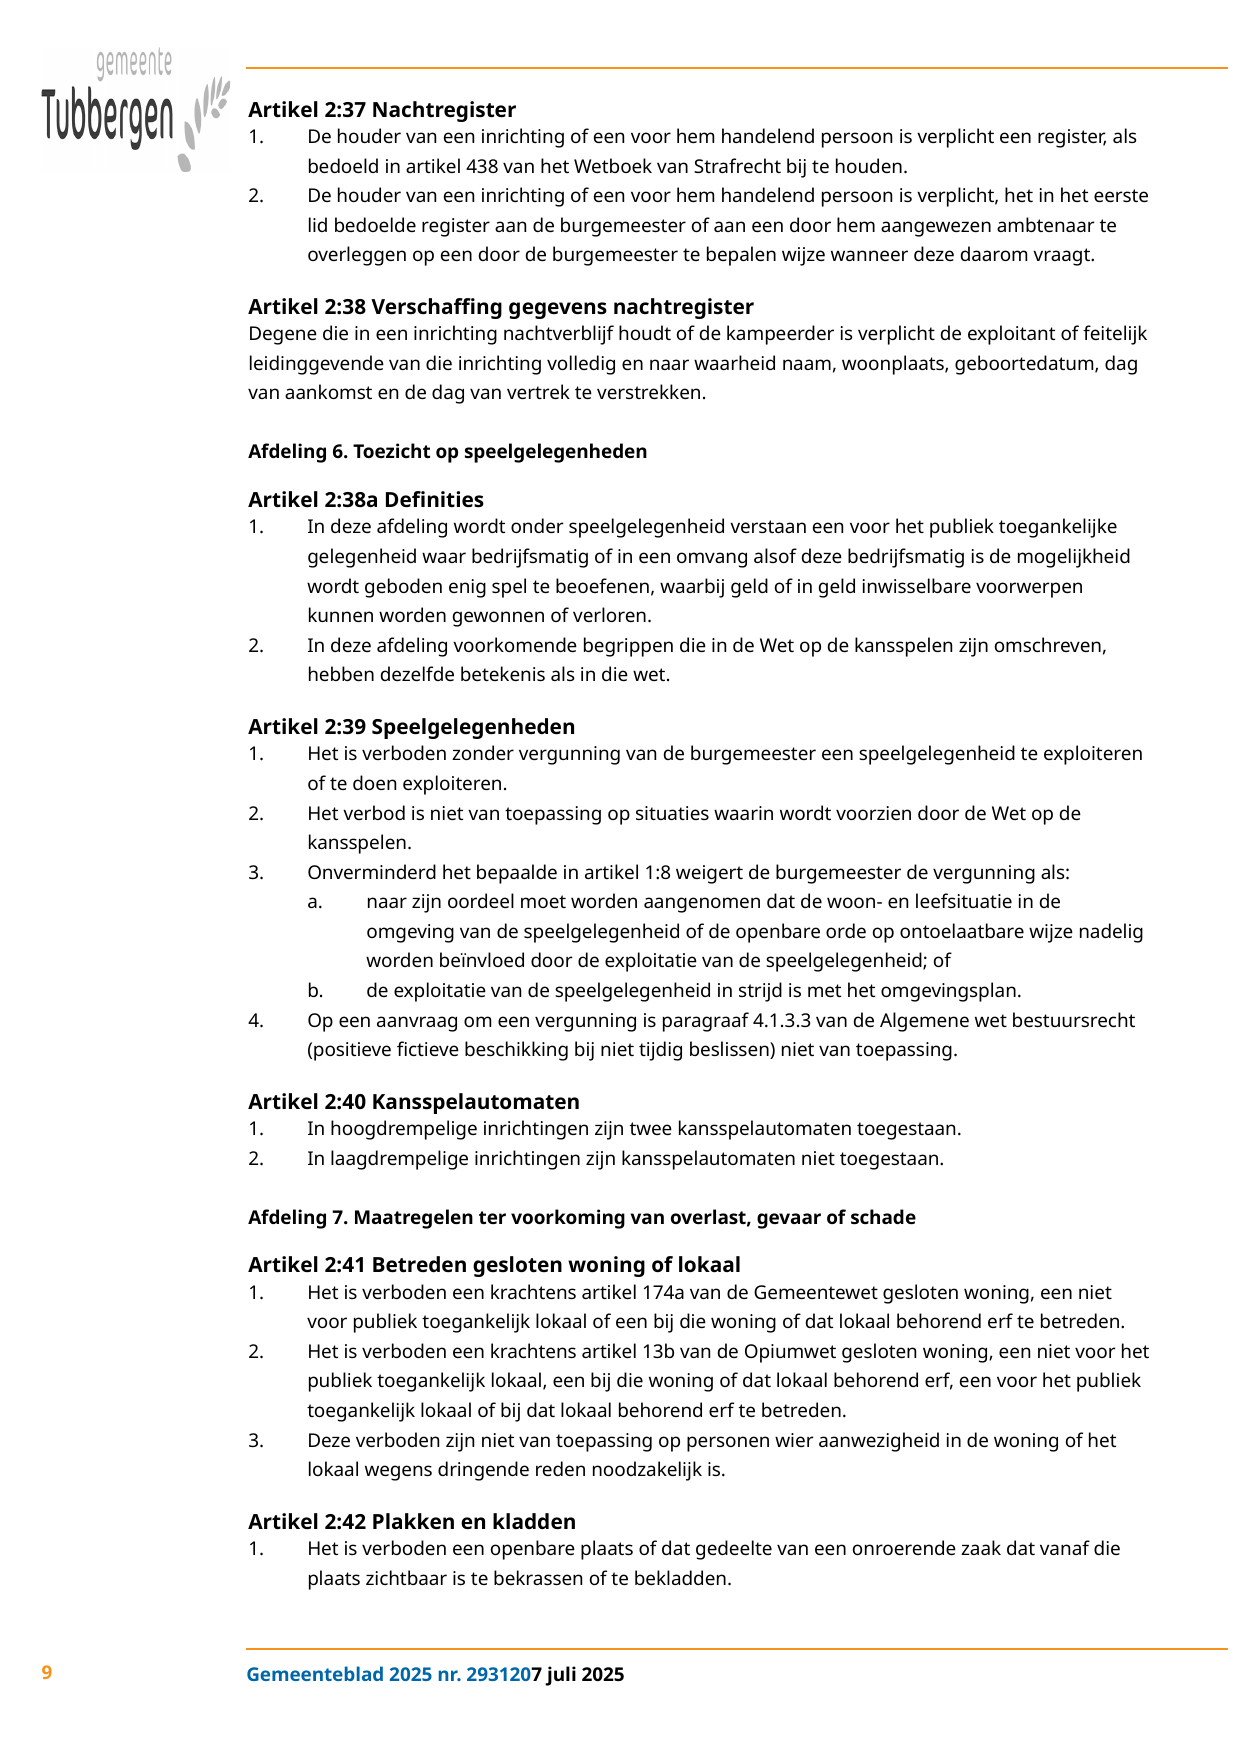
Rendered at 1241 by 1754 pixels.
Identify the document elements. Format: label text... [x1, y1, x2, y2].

list Het is verboden zonder vergunning van de burgemeester een speelgelegenheid te exploiteren of te doen exploiteren. [248, 741, 1152, 796]
text Artikel 2:39 Speelgelegenheden [248, 712, 1152, 741]
list De houder van een inrichting of een voor hem handelend persoon is verplicht een register, als bedoeld in artikel 438 van het Wetboek van Strafrecht bij te houden. [248, 123, 1152, 178]
list Het is verboden een openbare plaats of dat gedeelte van een onroerende zaak dat vanaf die plaats zichtbaar is te bekrassen of te bekladden. [248, 1535, 1152, 1591]
list In hoogdrempelige inrichtingen zijn twee kansspelautomaten toegestaan. [248, 1115, 1152, 1141]
text Artikel 2:42 Plakken en kladden [248, 1507, 1152, 1535]
list Het verbod is niet van toepassing op situaties waarin wordt voorzien door de Wet op de kansspelen. [248, 800, 1152, 855]
list In deze afdeling voorkomende begrippen die in de Wet op de kansspelen zijn omschreven, hebben dezelfde betekenis als in die wet. [248, 632, 1152, 687]
list In deze afdeling wordt onder speelgelegenheid verstaan een voor het publiek toegankelijke gelegenheid waar bedrijfsmatig of in een omvang alsof deze bedrijfsmatig is de mogelijkheid wordt geboden enig spel te beoefenen, waarbij geld of in geld inwisselbare voorwerpen kunnen worden gewonnen of verloren. [248, 514, 1152, 628]
picture [41, 47, 231, 172]
text Artikel 2:38a Definities [248, 485, 1152, 514]
text Artikel 2:41 Betreden gesloten woning of lokaal [248, 1251, 1152, 1279]
text Artikel 2:37 Nachtregister [248, 95, 1152, 123]
list Het is verboden een krachtens artikel 13b van de Opiumwet gesloten woning, een niet voor het publiek toegankelijk lokaal, een bij die woning of dat lokaal behorend erf, een voor het publiek toegankelijk lokaal of bij dat lokaal behorend erf te betreden. [248, 1338, 1152, 1423]
list Deze verboden zijn niet van toepassing op personen wier aanwezigheid in de woning of het lokaal wegens dringende reden noodzakelijk is. [248, 1427, 1152, 1482]
text Degene die in een inrichting nachtverblijf houdt of de kampeerder is verplicht de exploitant of feitelijk leidinggevende van die inrichting volledig en naar waarheid naam, woonplaats, geboortedatum, dag van aankomst en de dag van vertrek te verstrekken. [248, 320, 1152, 405]
text Artikel 2:40 Kansspelautomaten [248, 1087, 1152, 1115]
list De houder van een inrichting of een voor hem handelend persoon is verplicht, het in het eerste lid bedoelde register aan de burgemeester of aan een door hem aangewezen ambtenaar te overleggen op een door de burgemeester te bepalen wijze wanneer deze daarom vraagt. [248, 182, 1152, 267]
list In laagdrempelige inrichtingen zijn kansspelautomaten niet toegestaan. [248, 1145, 1152, 1171]
text Afdeling 6. Toezicht op speelgelegenheden [248, 439, 1152, 464]
text Artikel 2:38 Verschaffing gegevens nachtregister [248, 292, 1152, 320]
list de exploitatie van de speelgelegenheid in strijd is met het omgevingsplan. [307, 977, 1152, 1003]
text Afdeling 7. Maatregelen ter voorkoming van overlast, gevaar of schade [248, 1204, 1152, 1230]
list Op een aanvraag om een vergunning is paragraaf 4.1.3.3 van de Algemene wet bestuursrecht (positieve fictieve beschikking bij niet tijdig beslissen) niet van toepassing. [248, 1007, 1152, 1062]
list naar zijn oordeel moet worden aangenomen dat de woon- en leefsituatie in de omgeving van de speelgelegenheid of de openbare orde op ontoelaatbare wijze nadelig worden beïnvloed door de exploitatie van de speelgelegenheid; of [307, 888, 1152, 973]
list Onverminderd het bepaalde in artikel 1:8 weigert de burgemeester de vergunning als: [248, 859, 1152, 884]
list Het is verboden een krachtens artikel 174a van de Gemeentewet gesloten woning, een niet voor publiek toegankelijk lokaal of een bij die woning of dat lokaal behorend erf te betreden. [248, 1279, 1152, 1334]
